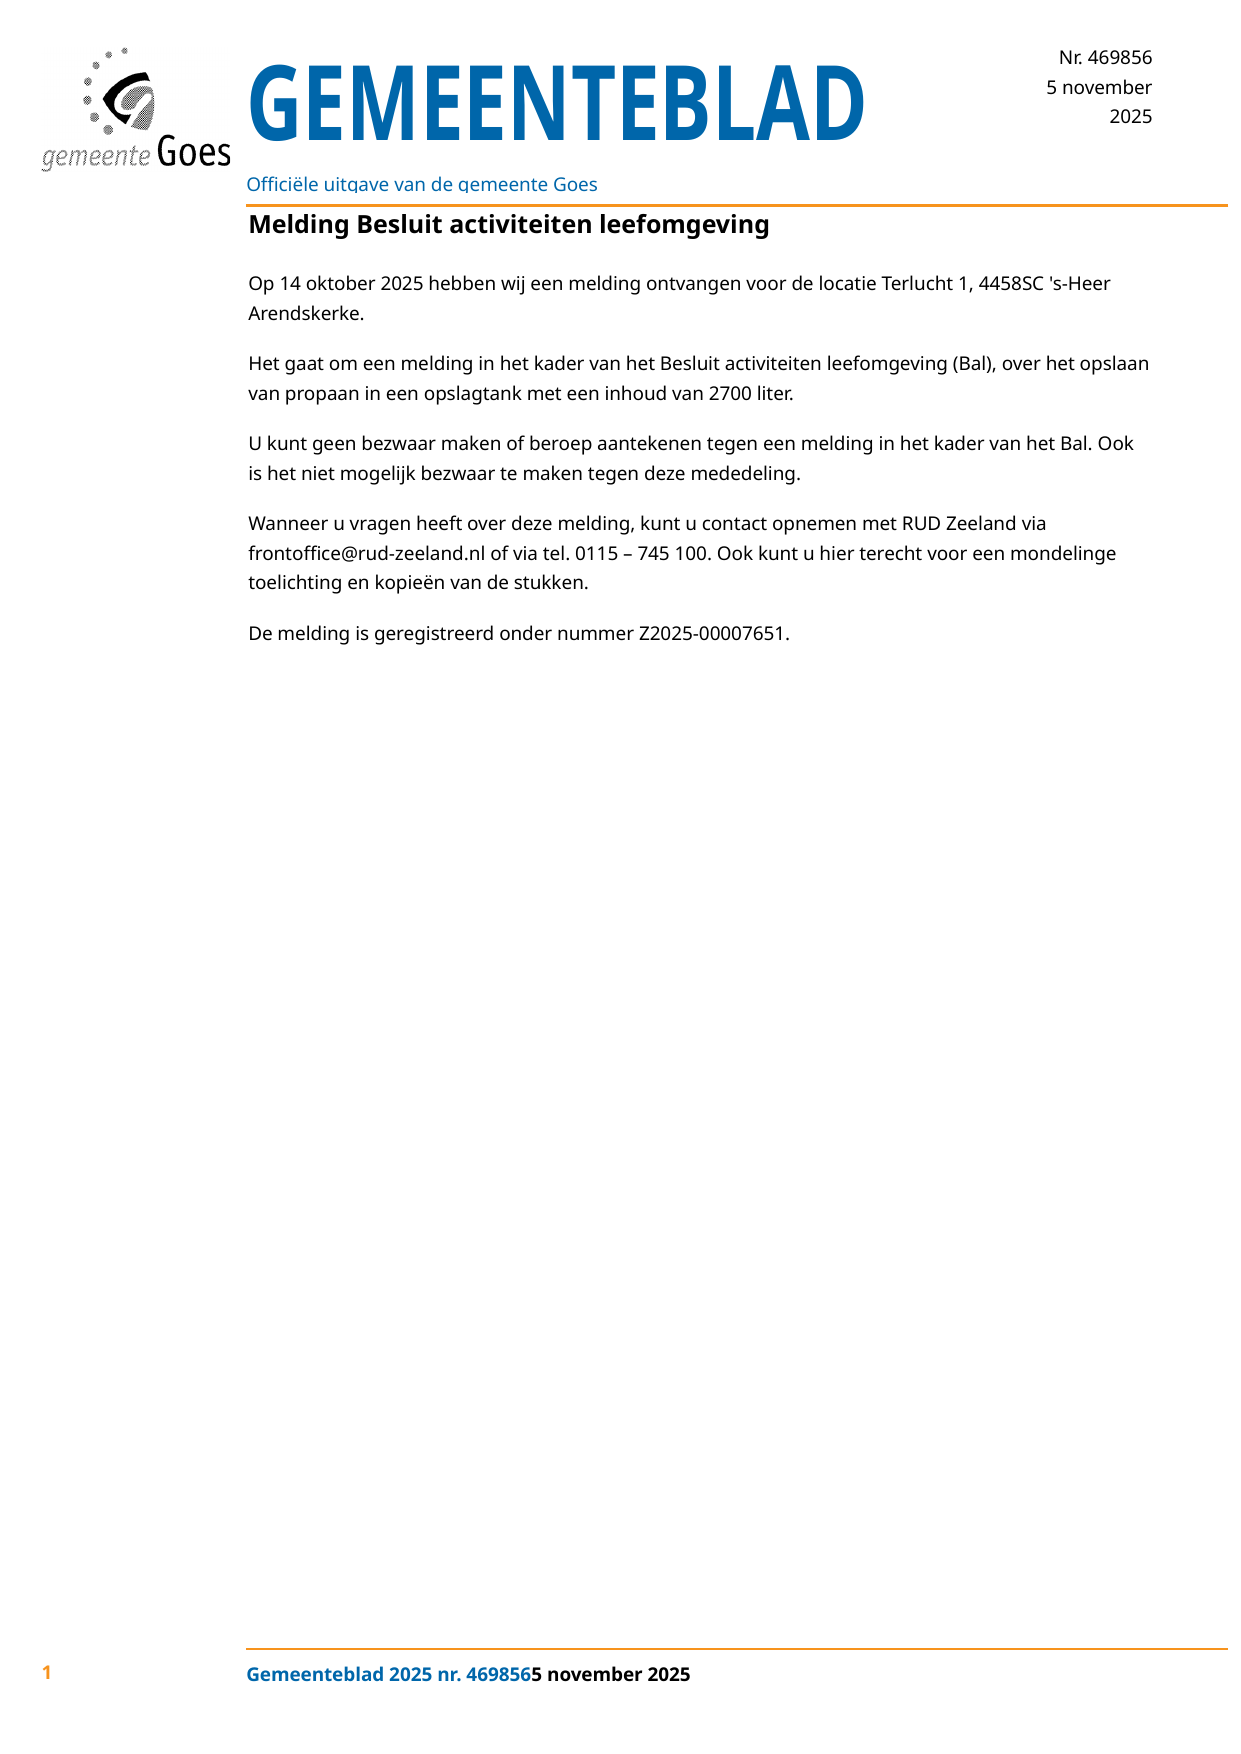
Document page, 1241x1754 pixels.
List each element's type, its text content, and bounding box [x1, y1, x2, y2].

text Op 14 oktober 2025 hebben wij een melding ontvangen voor de locatie Terlucht 1, 4458SC 's-Heer Arendskerke. [248, 270, 1152, 326]
text U kunt geen bezwaar maken of beroep aantekenen tegen een melding in het kader van het Bal. Ook is het niet mogelijk bezwaar te maken tegen deze mededeling. [248, 430, 1152, 486]
picture [41, 47, 231, 172]
text Het gaat om een melding in het kader van het Besluit activiteiten leefomgeving (Bal), over het opslaan van propaan in een opslagtank met een inhoud van 2700 liter. [248, 350, 1152, 406]
text De melding is geregistreerd onder nummer Z2025-00007651. [248, 620, 1152, 646]
text Melding Besluit activiteiten leefomgeving [248, 207, 1152, 241]
text Wanneer u vragen heeft over deze melding, kunt u contact opnemen met RUD Zeeland via frontoffice@rud-zeeland.nl of via tel. 0115 – 745 100. Ook kunt u hier terecht voor een mondelinge toelichting en kopieën van de stukken. [248, 510, 1152, 595]
